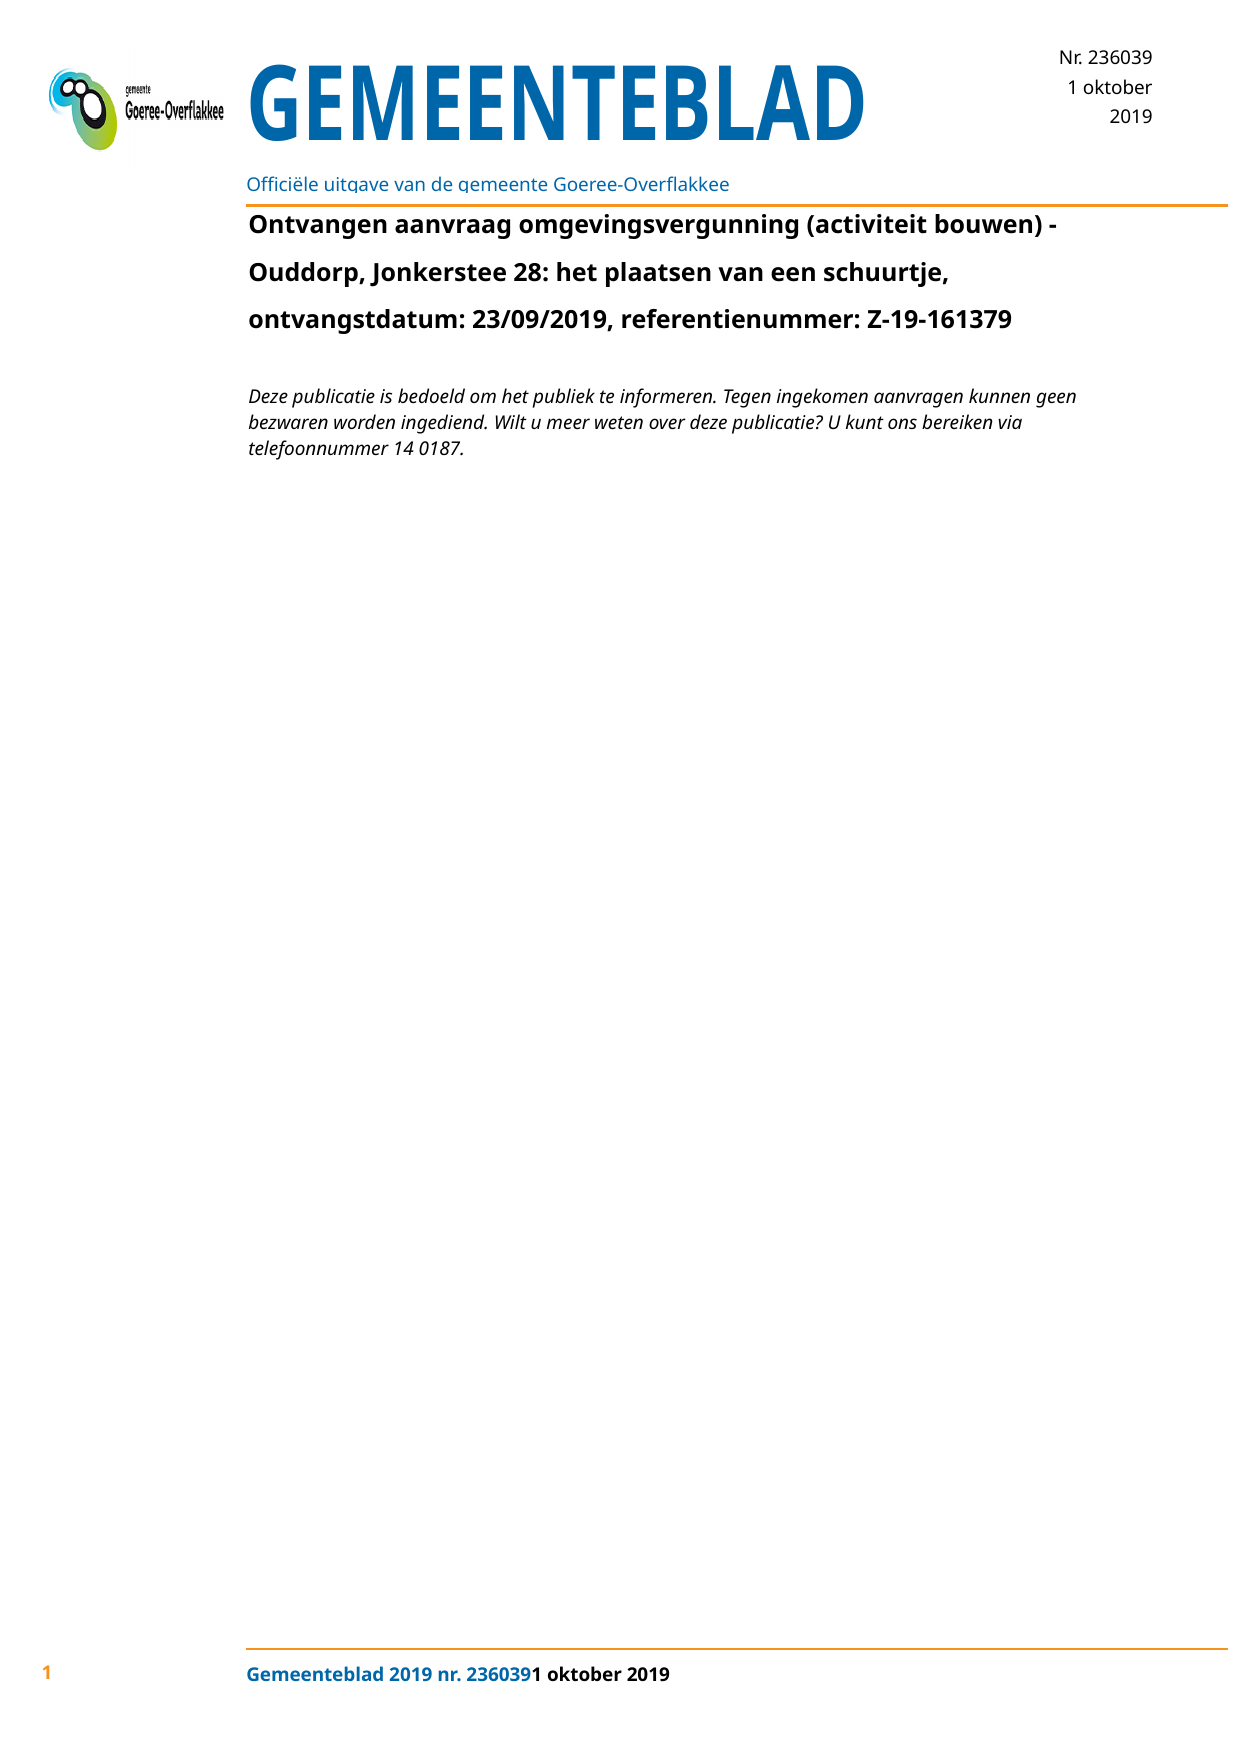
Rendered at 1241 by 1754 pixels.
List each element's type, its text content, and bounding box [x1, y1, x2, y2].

text Ontvangen aanvraag omgevingsvergunning (activiteit bouwen) - Ouddorp, Jonkerstee 28: het plaatsen van een schuurtje, ontvangstdatum: 23/09/2019, referentienummer: Z-19-161379 [248, 207, 1152, 336]
picture [41, 47, 231, 172]
text Deze publicatie is bedoeld om het publiek te informeren. Tegen ingekomen aanvragen kunnen geen bezwaren worden ingediend. Wilt u meer weten over deze publicatie? U kunt ons bereiken via telefoonnummer 14 0187. [248, 384, 1152, 461]
